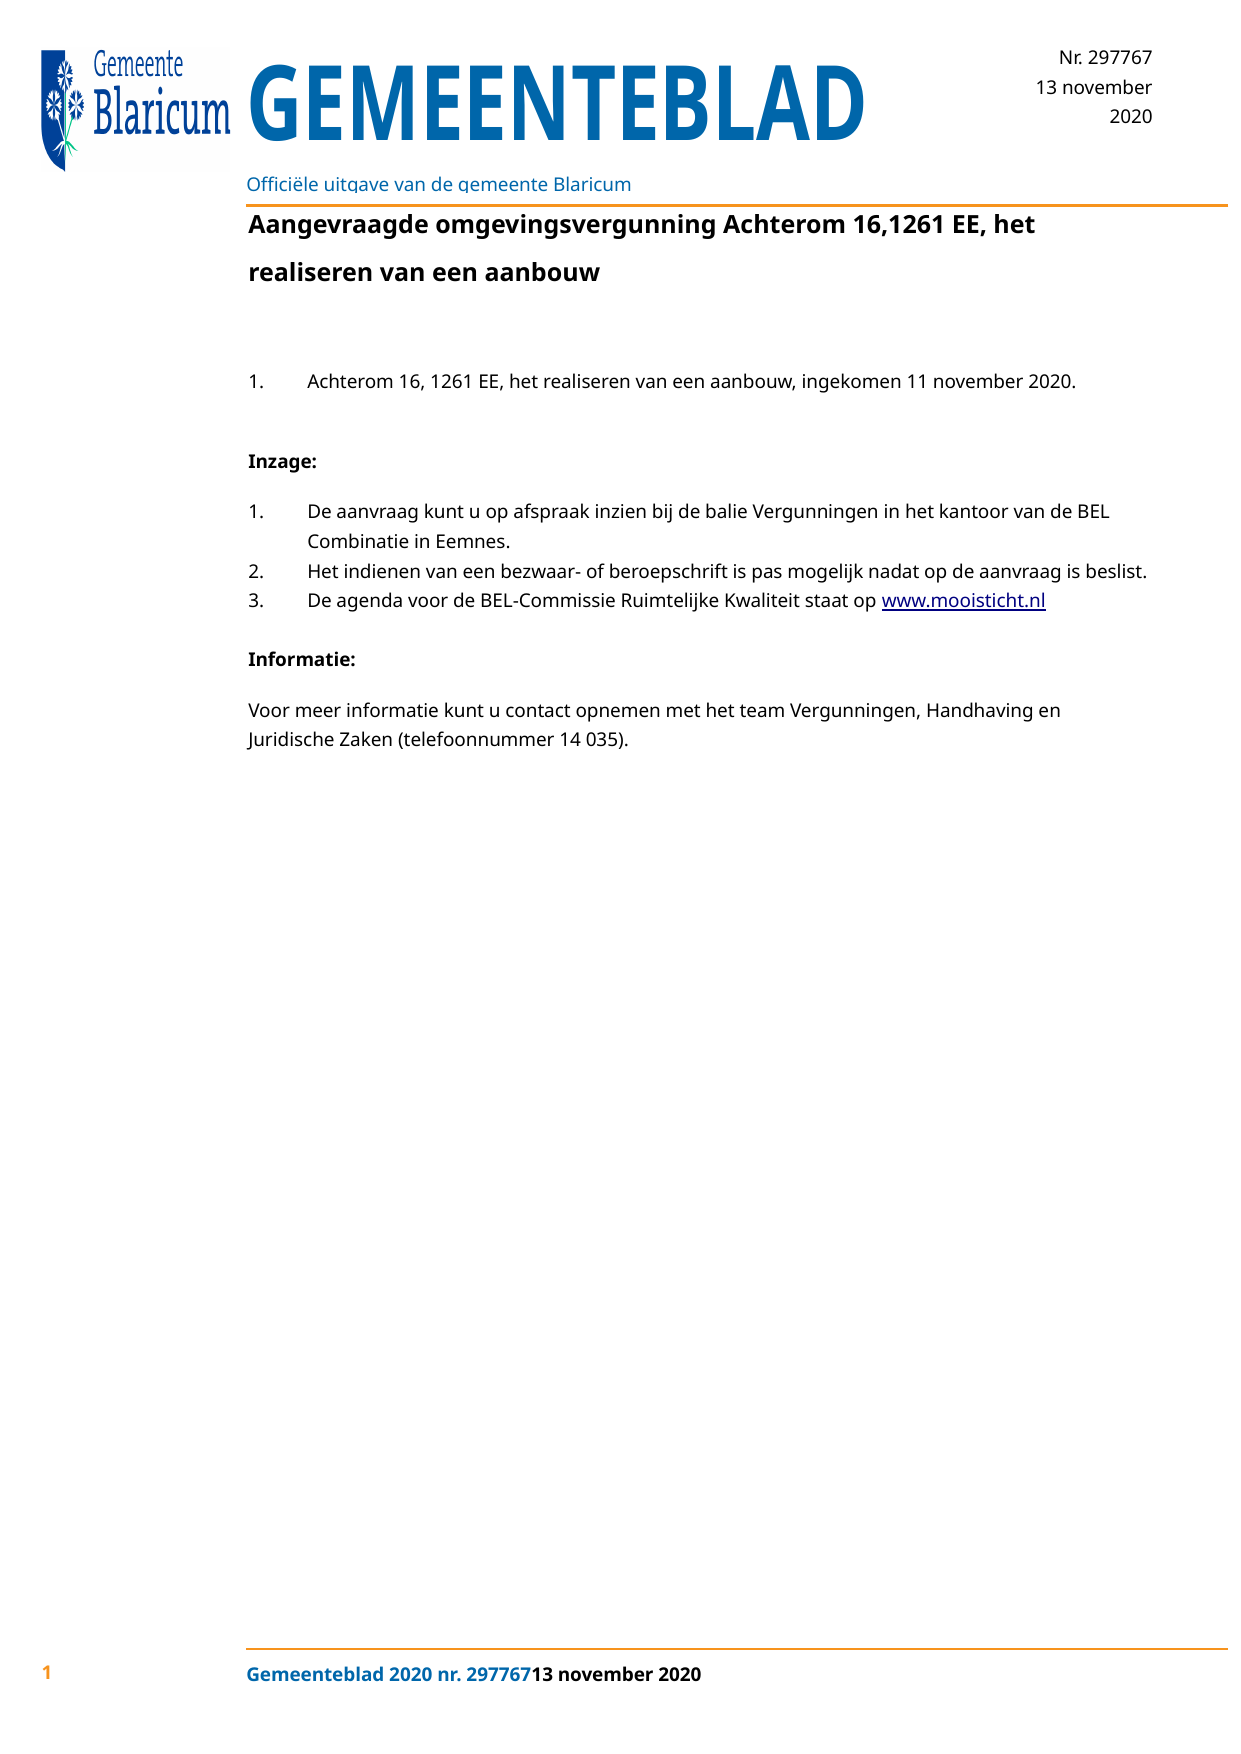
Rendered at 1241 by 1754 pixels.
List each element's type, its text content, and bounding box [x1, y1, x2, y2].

text Aangevraagde omgevingsvergunning Achterom 16,1261 EE, het realiseren van een aanbouw [248, 207, 1152, 288]
list De aanvraag kunt u op afspraak inzien bij de balie Vergunningen in het kantoor van de BEL Combinatie in Eemnes. [248, 499, 1152, 554]
text Voor meer informatie kunt u contact opnemen met het team Vergunningen, Handhaving en Juridische Zaken (telefoonnummer 14 035). [248, 697, 1152, 752]
text Inzage: [248, 448, 1152, 474]
picture [41, 47, 231, 172]
list Het indienen van een bezwaar- of beroepschrift is pas mogelijk nadat op de aanvraag is beslist. [248, 558, 1152, 584]
text Informatie: [248, 647, 1152, 672]
list De agenda voor de BEL-Commissie Ruimtelijke Kwaliteit staat op www.mooisticht.nl [248, 587, 1152, 613]
list Achterom 16, 1261 EE, het realiseren van een aanbouw, ingekomen 11 november 2020. [248, 368, 1152, 394]
